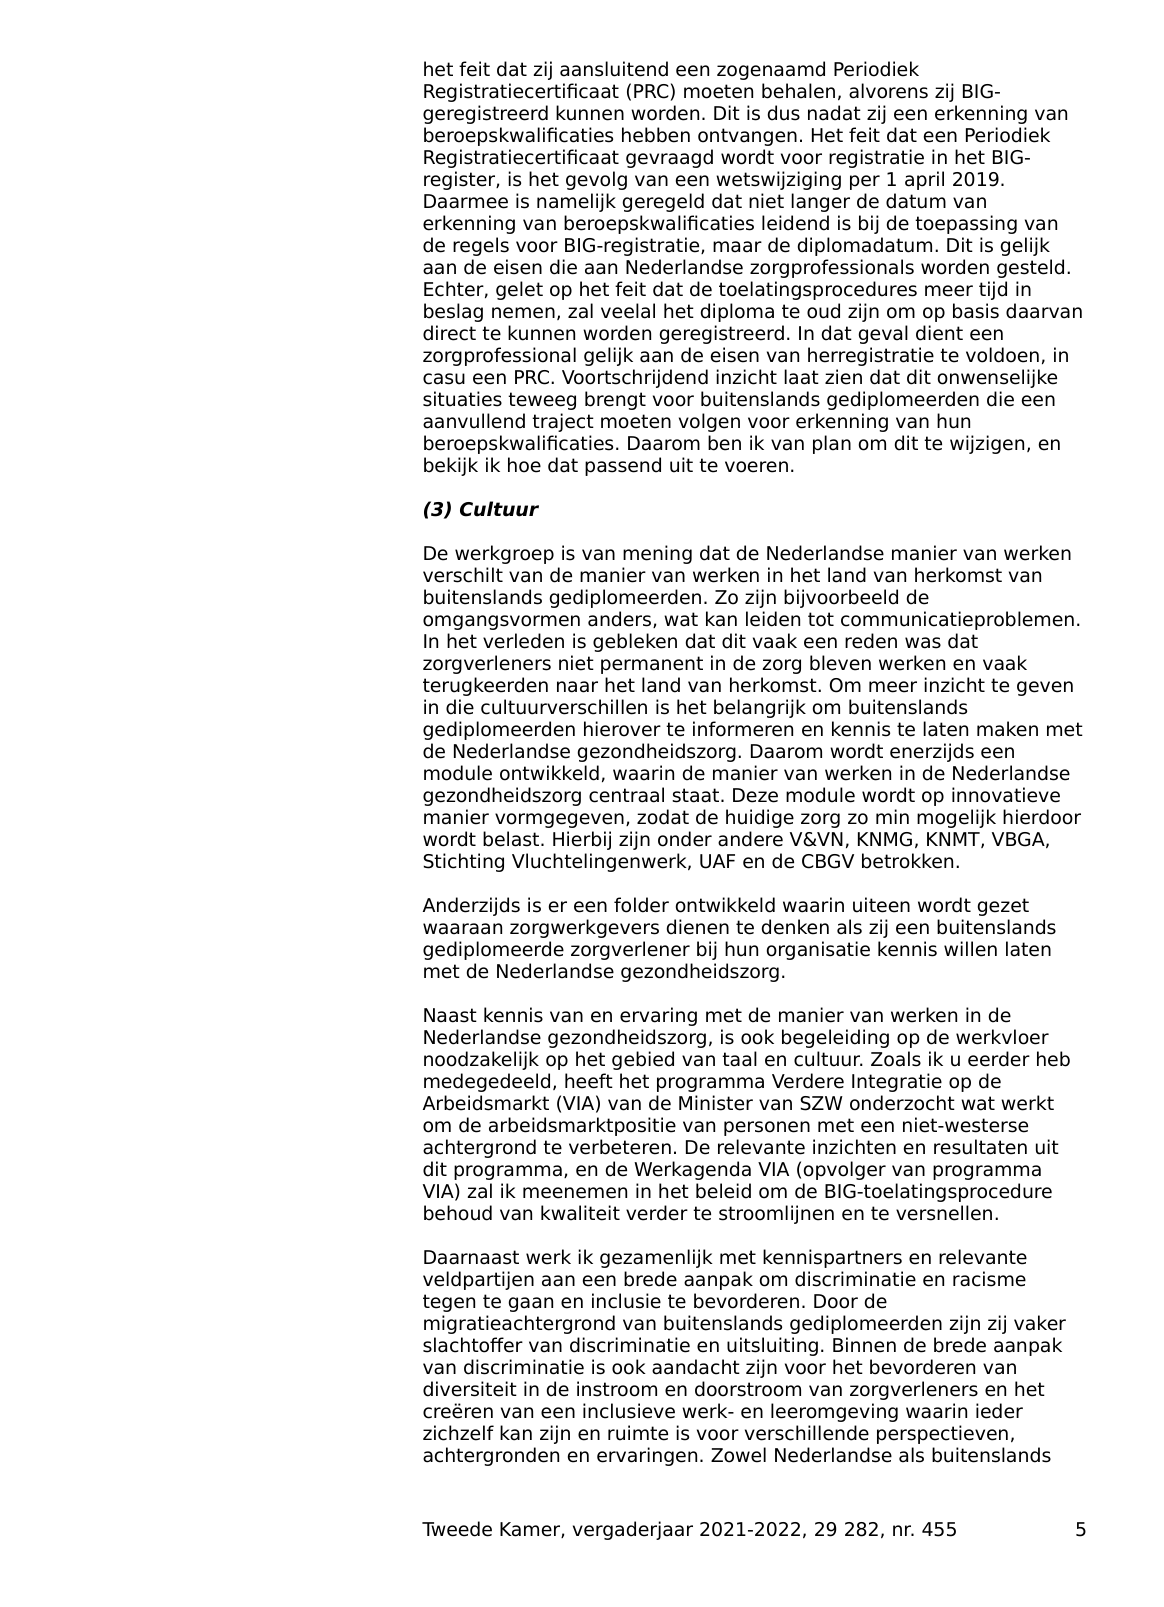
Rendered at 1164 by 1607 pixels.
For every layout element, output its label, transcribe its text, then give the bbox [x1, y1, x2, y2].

text het feit dat zij aansluitend een zogenaamd Periodiek Registratiecertificaat (PRC) moeten behalen, alvorens zij BIG-geregistreerd kunnen worden. Dit is dus nadat zij een erkenning van beroepskwalificaties hebben ontvangen. Het feit dat een Periodiek Registratiecertificaat gevraagd wordt voor registratie in het BIG-register, is het gevolg van een wetswijziging per 1 april 2019. Daarmee is namelijk geregeld dat niet langer de datum van erkenning van beroepskwalificaties leidend is bij de toepassing van de regels voor BIG-registratie, maar de diplomadatum. Dit is gelijk aan de eisen die aan Nederlandse zorgprofessionals worden gesteld. Echter, gelet op het feit dat de toelatingsprocedures meer tijd in beslag nemen, zal veelal het diploma te oud zijn om op basis daarvan direct te kunnen worden geregistreerd. In dat geval dient een zorgprofessional gelijk aan de eisen van herregistratie te voldoen, in casu een PRC. Voortschrijdend inzicht laat zien dat dit onwenselijke situaties teweeg brengt voor buitenslands gediplomeerden die een aanvullend traject moeten volgen voor erkenning van hun beroepskwalificaties. Daarom ben ik van plan om dit te wijzigen, en bekijk ik hoe dat passend uit te voeren. [422, 59, 1087, 477]
text De werkgroep is van mening dat de Nederlandse manier van werken verschilt van de manier van werken in het land van herkomst van buitenslands gediplomeerden. Zo zijn bijvoorbeeld de omgangsvormen anders, wat kan leiden tot communicatieproblemen. In het verleden is gebleken dat dit vaak een reden was dat zorgverleners niet permanent in de zorg bleven werken en vaak terugkeerden naar het land van herkomst. Om meer inzicht te geven in die cultuurverschillen is het belangrijk om buitenslands gediplomeerden hierover te informeren en kennis te laten maken met de Nederlandse gezondheidszorg. Daarom wordt enerzijds een module ontwikkeld, waarin de manier van werken in de Nederlandse gezondheidszorg centraal staat. Deze module wordt op innovatieve manier vormgegeven, zodat de huidige zorg zo min mogelijk hierdoor wordt belast. Hierbij zijn onder andere V&VN, KNMG, KNMT, VBGA, Stichting Vluchtelingenwerk, UAF en de CBGV betrokken. [422, 543, 1087, 873]
text Anderzijds is er een folder ontwikkeld waarin uiteen wordt gezet waaraan zorgwerkgevers dienen te denken als zij een buitenslands gediplomeerde zorgverlener bij hun organisatie kennis willen laten met de Nederlandse gezondheidszorg. [422, 895, 1087, 983]
text Naast kennis van en ervaring met de manier van werken in de Nederlandse gezondheidszorg, is ook begeleiding op de werkvloer noodzakelijk op het gebied van taal en cultuur. Zoals ik u eerder heb medegedeeld, heeft het programma Verdere Integratie op de Arbeidsmarkt (VIA) van de Minister van SZW onderzocht wat werkt om de arbeidsmarktpositie van personen met een niet-westerse achtergrond te verbeteren. De relevante inzichten en resultaten uit dit programma, en de Werkagenda VIA (opvolger van programma VIA) zal ik meenemen in het beleid om de BIG-toelatingsprocedure behoud van kwaliteit verder te stroomlijnen en te versnellen. [422, 1005, 1087, 1225]
text Daarnaast werk ik gezamenlijk met kennispartners en relevante veldpartijen aan een brede aanpak om discriminatie en racisme tegen te gaan en inclusie te bevorderen. Door de migratieachtergrond van buitenslands gediplomeerden zijn zij vaker slachtoffer van discriminatie en uitsluiting. Binnen de brede aanpak van discriminatie is ook aandacht zijn voor het bevorderen van diversiteit in de instroom en doorstroom van zorgverleners en het creëren van een inclusieve werk- en leeromgeving waarin ieder zichzelf kan zijn en ruimte is voor verschillende perspectieven, achtergronden en ervaringen. Zowel Nederlandse als buitenslands [422, 1247, 1087, 1467]
subtitle (3) Cultuur [422, 499, 1087, 521]
